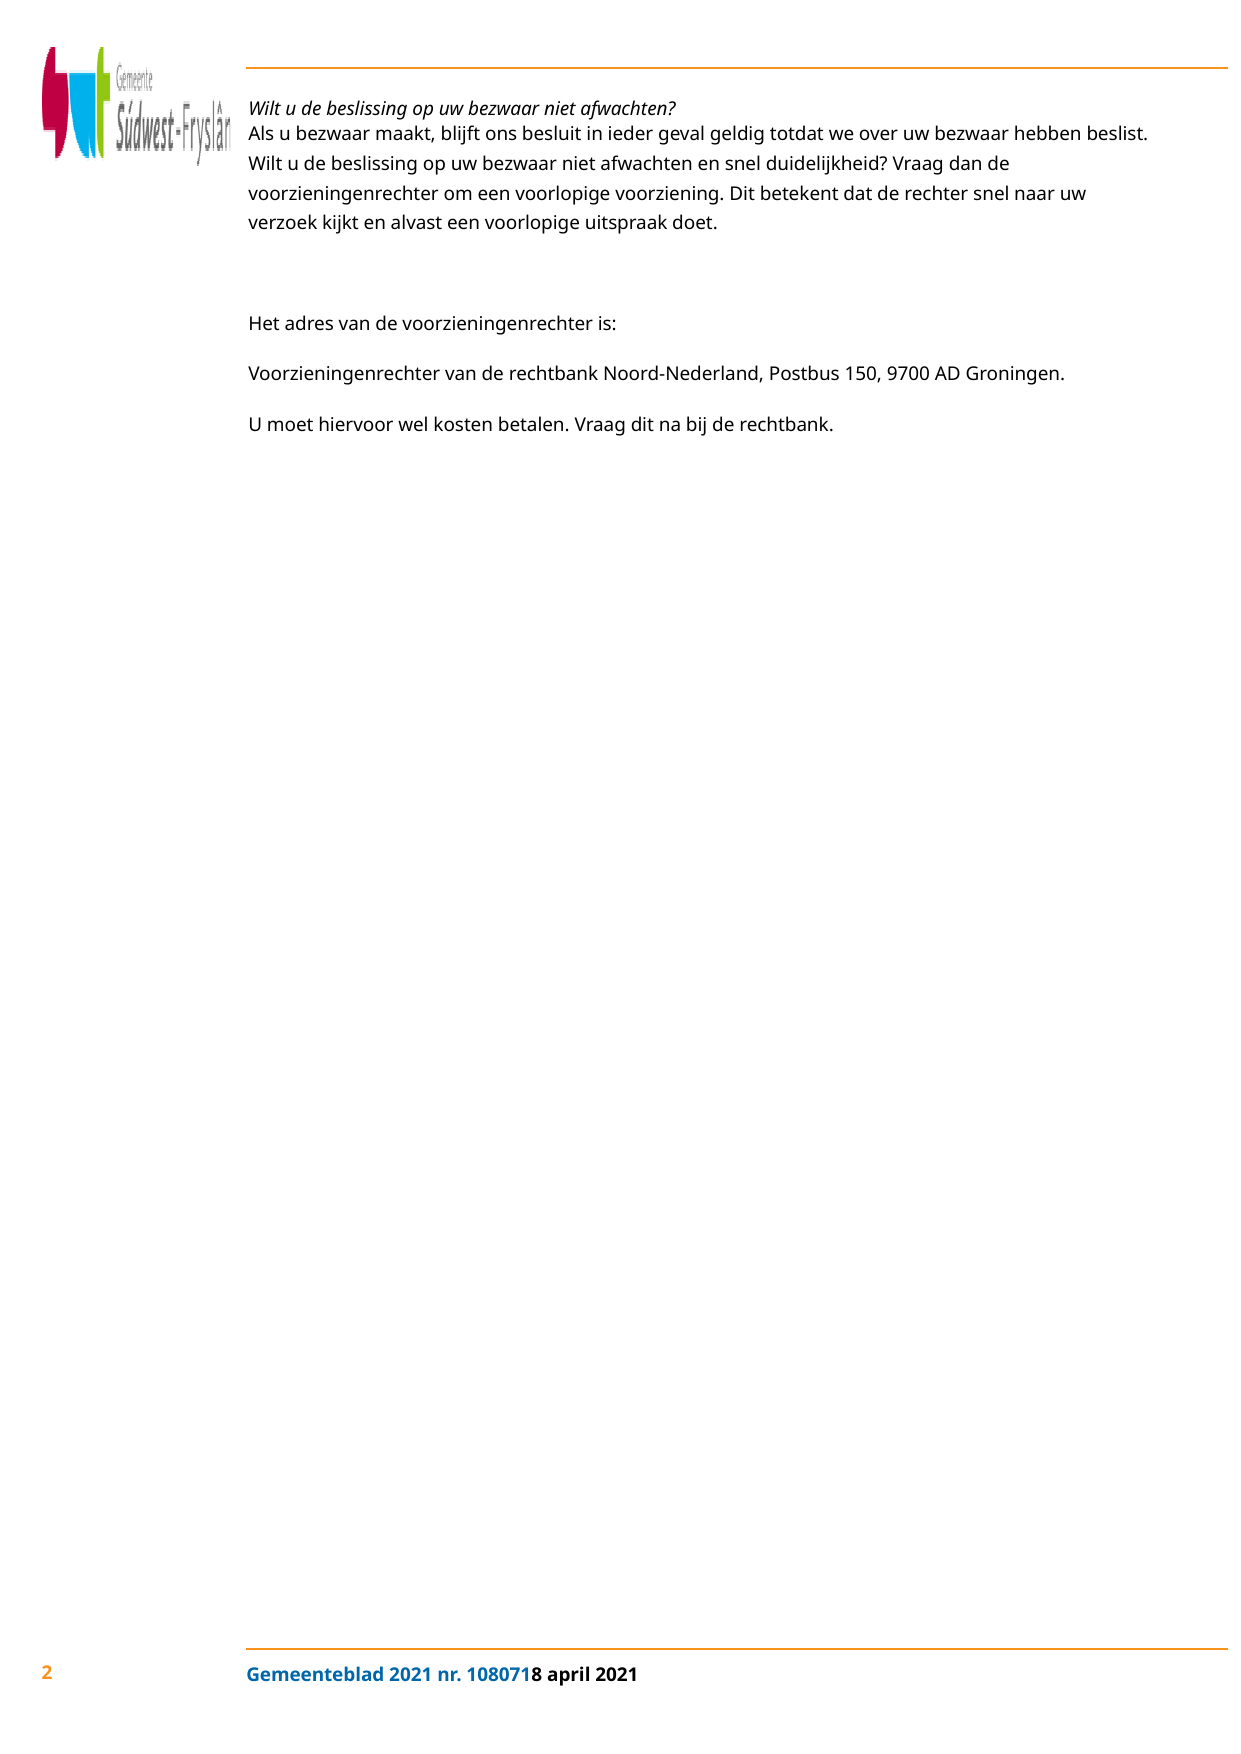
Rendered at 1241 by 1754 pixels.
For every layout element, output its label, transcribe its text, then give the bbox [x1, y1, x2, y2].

text U moet hiervoor wel kosten betalen. Vraag dit na bij de rechtbank. [248, 411, 1152, 437]
picture [41, 47, 231, 172]
text Voorzieningenrechter van de rechtbank Noord-Nederland, Postbus 150, 9700 AD Groningen. [248, 361, 1152, 386]
text Wilt u de beslissing op uw bezwaar niet afwachten? [248, 95, 1152, 121]
text Het adres van de voorzieningenrechter is: [248, 310, 1152, 336]
text Als u bezwaar maakt, blijft ons besluit in ieder geval geldig totdat we over uw bezwaar hebben beslist. Wilt u de beslissing op uw bezwaar niet afwachten en snel duidelijkheid? Vraag dan de voorzieningenrechter om een voorlopige voorziening. Dit betekent dat de rechter snel naar uw verzoek kijkt en alvast een voorlopige uitspraak doet. [248, 121, 1152, 235]
